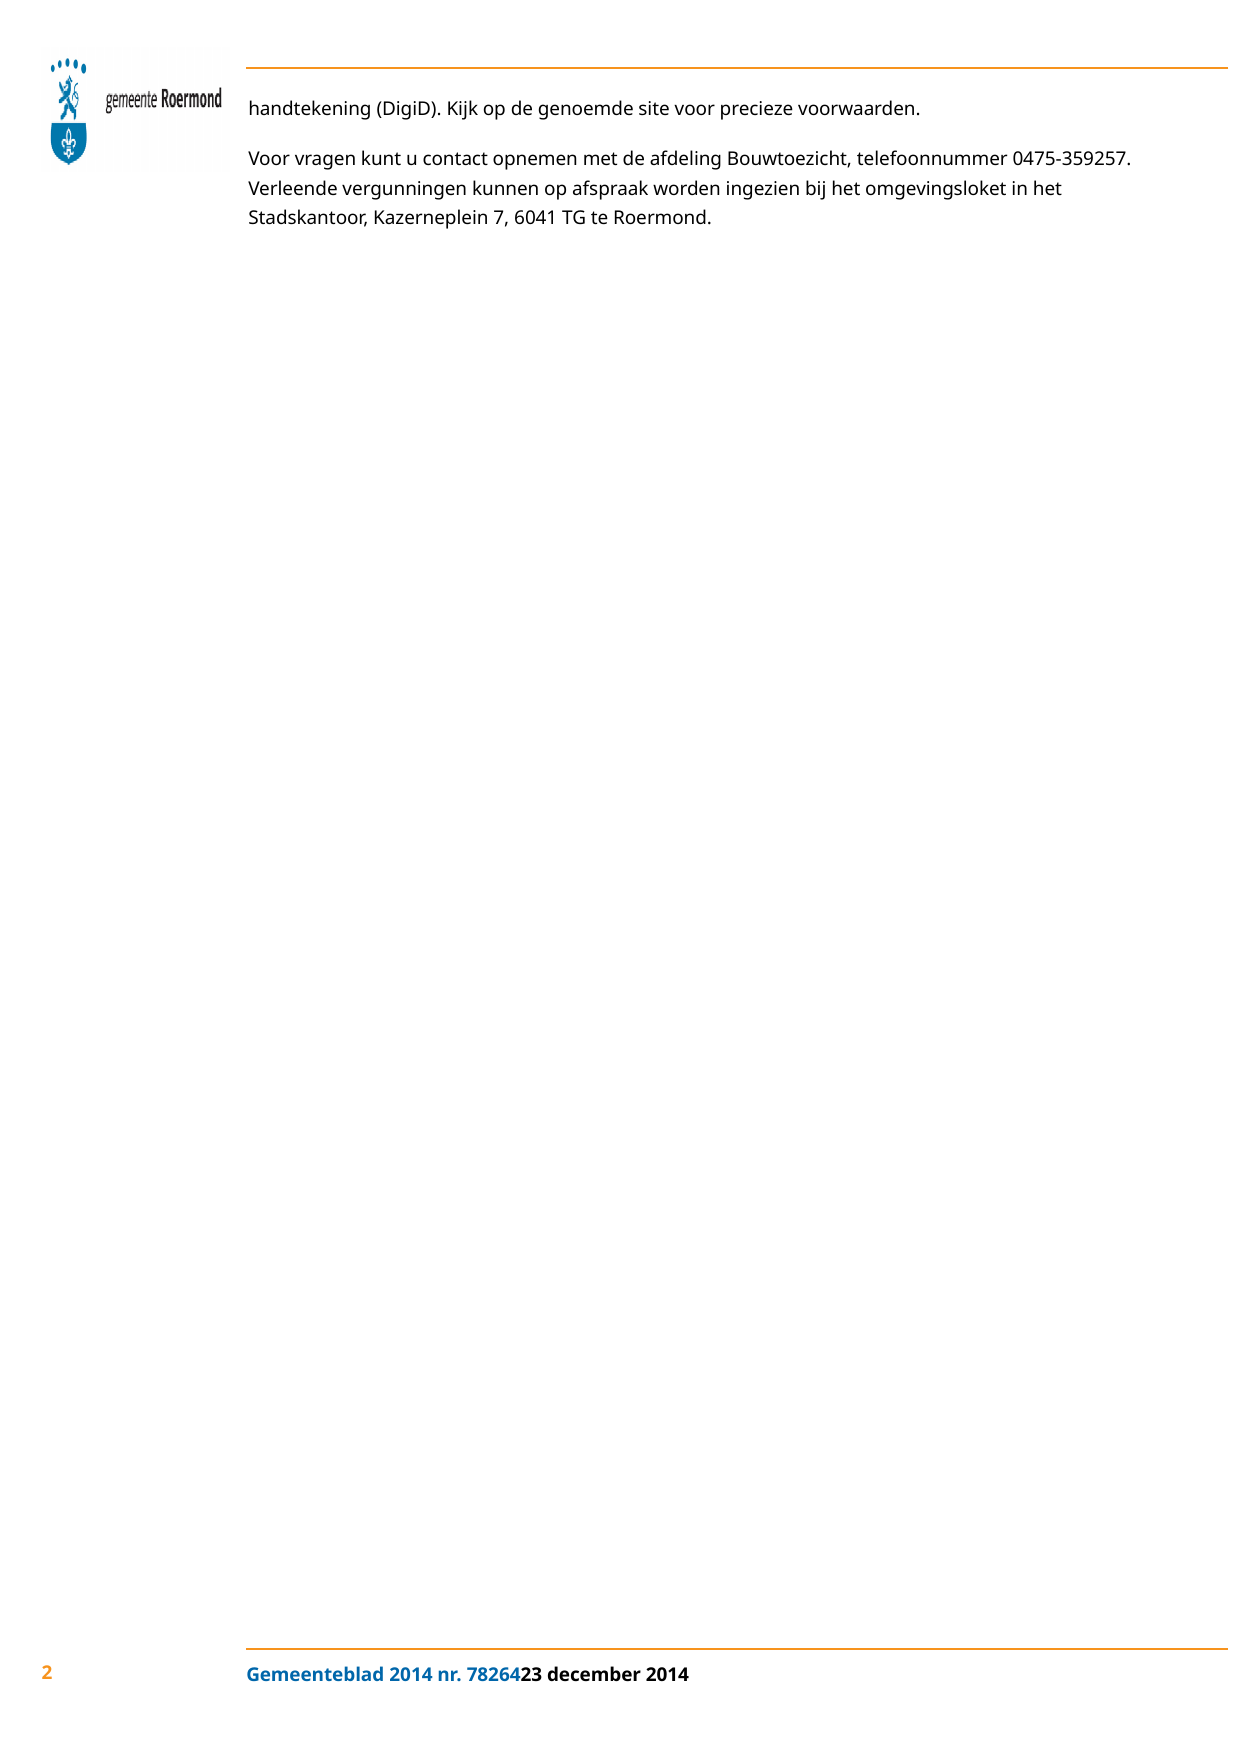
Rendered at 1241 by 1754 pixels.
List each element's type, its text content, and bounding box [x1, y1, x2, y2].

text Voor vragen kunt u contact opnemen met de afdeling Bouwtoezicht, telefoonnummer 0475-359257. Verleende vergunningen kunnen op afspraak worden ingezien bij het omgevingsloket in het Stadskantoor, Kazerneplein 7, 6041 TG te Roermond. [248, 145, 1152, 230]
text handtekening (DigiD). Kijk op de genoemde site voor precieze voorwaarden. [248, 95, 1152, 121]
picture [41, 47, 231, 172]
